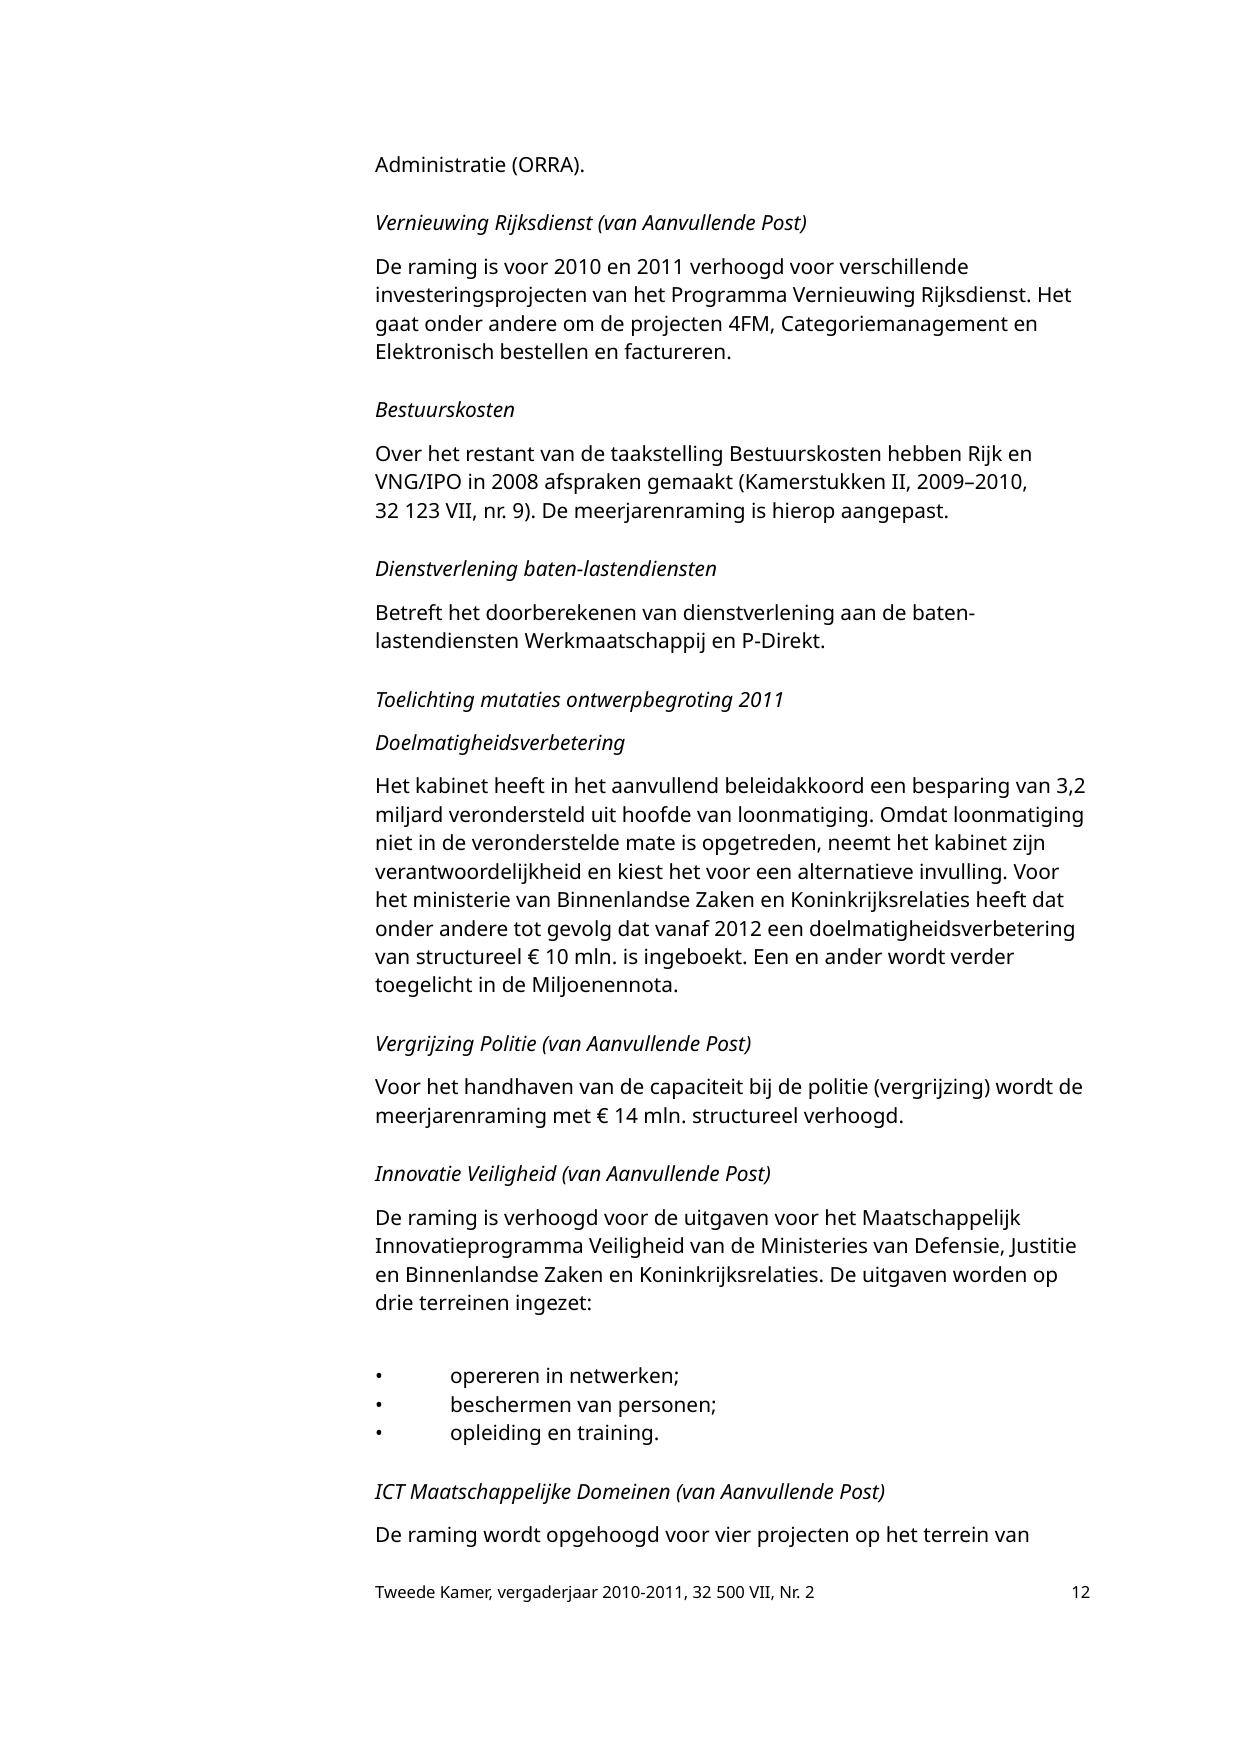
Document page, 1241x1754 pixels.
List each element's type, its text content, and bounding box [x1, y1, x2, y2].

list beschermen van personen; [375, 1390, 1090, 1418]
text Vernieuwing Rijksdienst (van Aanvullende Post) [375, 208, 1090, 237]
list opereren in netwerken; [375, 1362, 1090, 1390]
text Vergrijzing Politie (van Aanvullende Post) [375, 1029, 1090, 1057]
text De raming is voor 2010 en 2011 verhoogd voor verschillende investeringsprojecten van het Programma Vernieuwing Rijksdienst. Het gaat onder andere om de projecten 4FM, Categoriemanagement en Elektronisch bestellen en factureren. [375, 252, 1090, 366]
text ICT Maatschappelijke Domeinen (van Aanvullende Post) [375, 1477, 1090, 1505]
text De raming wordt opgehoogd voor vier projecten op het terrein van [375, 1520, 1090, 1549]
text De raming is verhoogd voor de uitgaven voor het Maatschappelijk Innovatieprogramma Veiligheid van de Ministeries van Defensie, Justitie en Binnenlandse Zaken en Koninkrijksrelaties. De uitgaven worden op drie terreinen ingezet: [375, 1203, 1090, 1317]
text Het kabinet heeft in het aanvullend beleidakkoord een besparing van 3,2 miljard verondersteld uit hoofde van loonmatiging. Omdat loonmatiging niet in de veronderstelde mate is opgetreden, neemt het kabinet zijn verantwoordelijkheid en kiest het voor een alternatieve invulling. Voor het ministerie van Binnenlandse Zaken en Koninkrijksrelaties heeft dat onder andere tot gevolg dat vanaf 2012 een doelmatigheidsverbetering van structureel € 10 mln. is ingeboekt. Een en ander wordt verder toegelicht in de Miljoenennota. [375, 772, 1090, 999]
text Innovatie Veiligheid (van Aanvullende Post) [375, 1159, 1090, 1188]
text Doelmatigheidsverbetering [375, 728, 1090, 757]
text Dienstverlening baten-lastendiensten [375, 554, 1090, 583]
text Administratie (ORRA). [375, 150, 1090, 178]
text Betreft het doorberekenen van dienstverlening aan de baten-lastendiensten Werkmaatschappij en P-Direkt. [375, 598, 1090, 655]
text Voor het handhaven van de capaciteit bij de politie (vergrijzing) wordt de meerjarenraming met € 14 mln. structureel verhoogd. [375, 1072, 1090, 1129]
text Over het restant van de taakstelling Bestuurskosten hebben Rijk en VNG/IPO in 2008 afspraken gemaakt (Kamerstukken II, 2009–2010, 32 123 VII, nr. 9). De meerjarenraming is hierop aangepast. [375, 439, 1090, 524]
list opleiding en training. [375, 1418, 1090, 1447]
text Bestuurskosten [375, 396, 1090, 424]
text Toelichting mutaties ontwerpbegroting 2011 [375, 685, 1090, 713]
